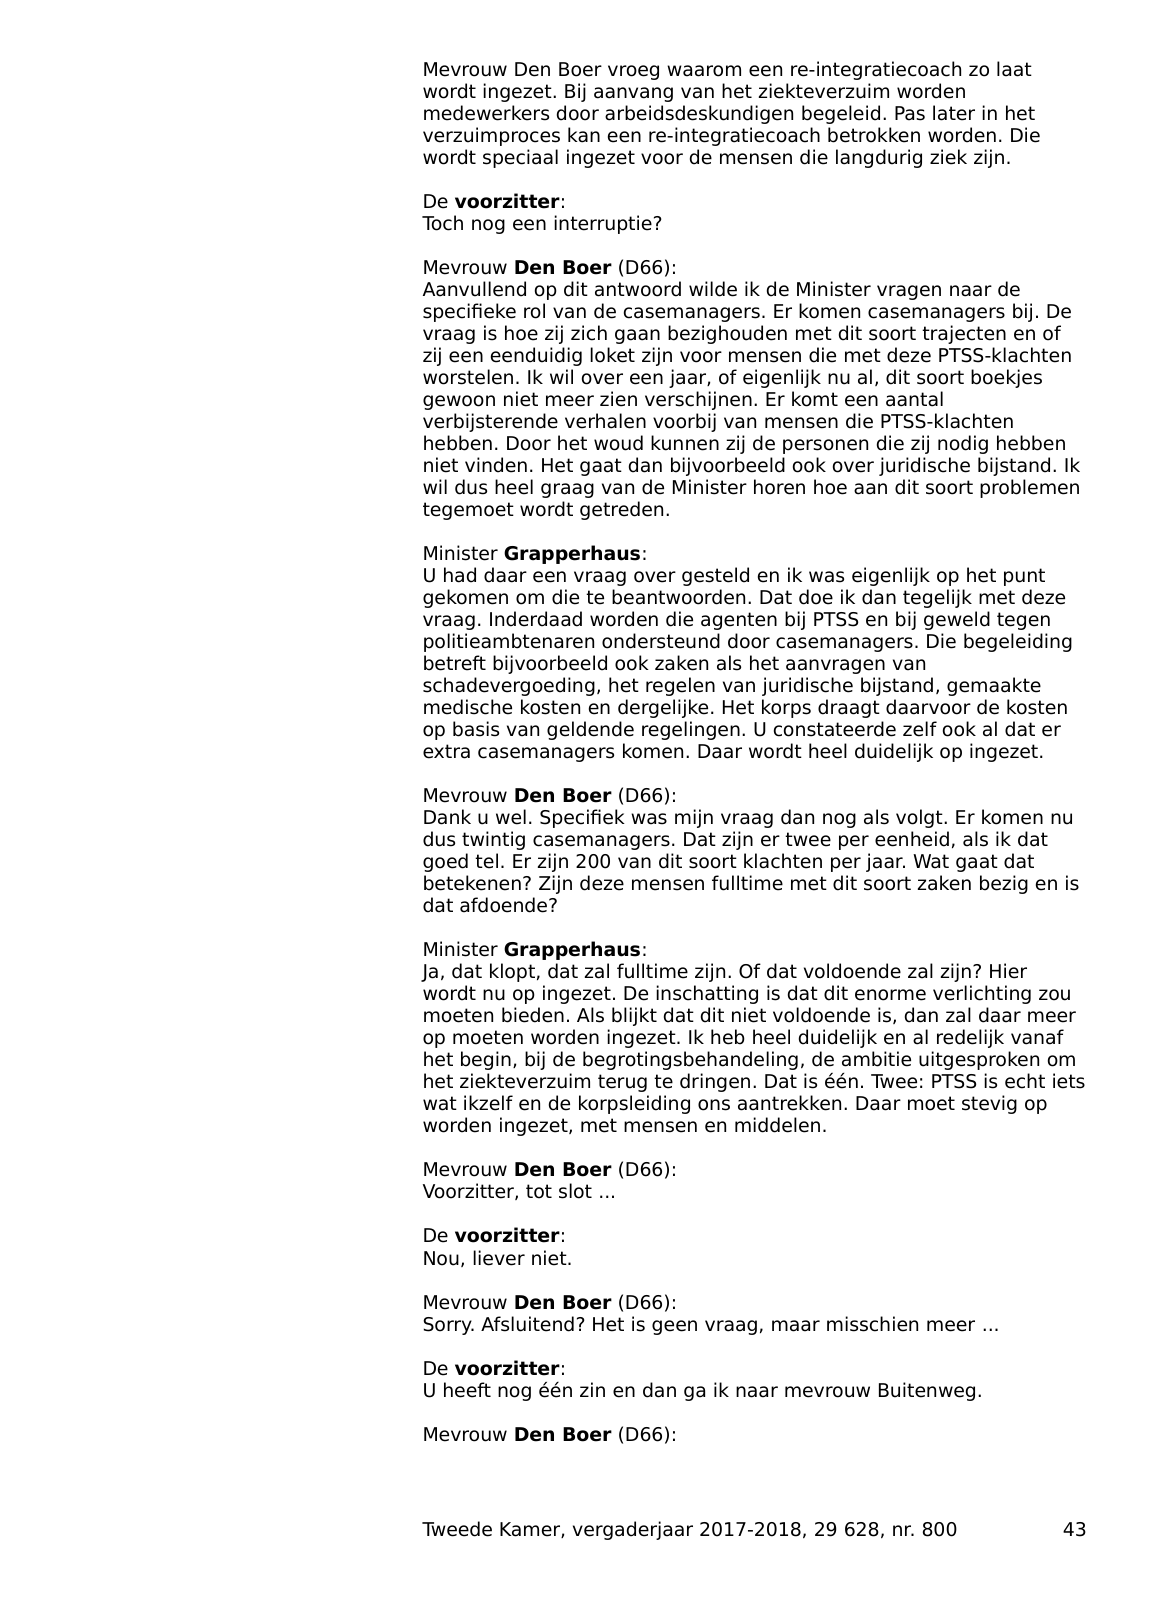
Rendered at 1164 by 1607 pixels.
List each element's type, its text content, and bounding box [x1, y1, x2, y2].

text Nou, liever niet. [422, 1247, 1087, 1269]
text Mevrouw Den Boer (D66): [422, 1424, 1087, 1446]
text Minister Grapperhaus: [422, 939, 1087, 961]
text De voorzitter: [422, 1358, 1087, 1380]
text De voorzitter: [422, 191, 1087, 213]
text U had daar een vraag over gesteld en ik was eigenlijk op het punt gekomen om die te beantwoorden. Dat doe ik dan tegelijk met deze vraag. Inderdaad worden die agenten bij PTSS en bij geweld tegen politieambtenaren ondersteund door casemanagers. Die begeleiding betreft bijvoorbeeld ook zaken als het aanvragen van schadevergoeding, het regelen van juridische bijstand, gemaakte medische kosten en dergelijke. Het korps draagt daarvoor de kosten op basis van geldende regelingen. U constateerde zelf ook al dat er extra casemanagers komen. Daar wordt heel duidelijk op ingezet. [422, 565, 1087, 763]
text Ja, dat klopt, dat zal fulltime zijn. Of dat voldoende zal zijn? Hier wordt nu op ingezet. De inschatting is dat dit enorme verlichting zou moeten bieden. Als blijkt dat dit niet voldoende is, dan zal daar meer op moeten worden ingezet. Ik heb heel duidelijk en al redelijk vanaf het begin, bij de begrotingsbehandeling, de ambitie uitgesproken om het ziekteverzuim terug te dringen. Dat is één. Twee: PTSS is echt iets wat ikzelf en de korpsleiding ons aantrekken. Daar moet stevig op worden ingezet, met mensen en middelen. [422, 961, 1087, 1137]
text Sorry. Afsluitend? Het is geen vraag, maar misschien meer ... [422, 1313, 1087, 1336]
text Aanvullend op dit antwoord wilde ik de Minister vragen naar de specifieke rol van de casemanagers. Er komen casemanagers bij. De vraag is hoe zij zich gaan bezighouden met dit soort trajecten en of zij een eenduidig loket zijn voor mensen die met deze PTSS-klachten worstelen. Ik wil over een jaar, of eigenlijk nu al, dit soort boekjes gewoon niet meer zien verschijnen. Er komt een aantal verbijsterende verhalen voorbij van mensen die PTSS-klachten hebben. Door het woud kunnen zij de personen die zij nodig hebben niet vinden. Het gaat dan bijvoorbeeld ook over juridische bijstand. Ik wil dus heel graag van de Minister horen hoe aan dit soort problemen tegemoet wordt getreden. [422, 279, 1087, 521]
text Toch nog een interruptie? [422, 213, 1087, 235]
text Mevrouw Den Boer (D66): [422, 785, 1087, 807]
text Dank u wel. Specifiek was mijn vraag dan nog als volgt. Er komen nu dus twintig casemanagers. Dat zijn er twee per eenheid, als ik dat goed tel. Er zijn 200 van dit soort klachten per jaar. Wat gaat dat betekenen? Zijn deze mensen fulltime met dit soort zaken bezig en is dat afdoende? [422, 807, 1087, 917]
text Minister Grapperhaus: [422, 543, 1087, 565]
text Mevrouw Den Boer (D66): [422, 1292, 1087, 1313]
text Mevrouw Den Boer (D66): [422, 257, 1087, 279]
text De voorzitter: [422, 1225, 1087, 1247]
text Mevrouw Den Boer (D66): [422, 1159, 1087, 1181]
text U heeft nog één zin en dan ga ik naar mevrouw Buitenweg. [422, 1380, 1087, 1402]
text Voorzitter, tot slot ... [422, 1181, 1087, 1203]
text Mevrouw Den Boer vroeg waarom een re-integratiecoach zo laat wordt ingezet. Bij aanvang van het ziekteverzuim worden medewerkers door arbeidsdeskundigen begeleid. Pas later in het verzuimproces kan een re-integratiecoach betrokken worden. Die wordt speciaal ingezet voor de mensen die langdurig ziek zijn. [422, 59, 1087, 169]
